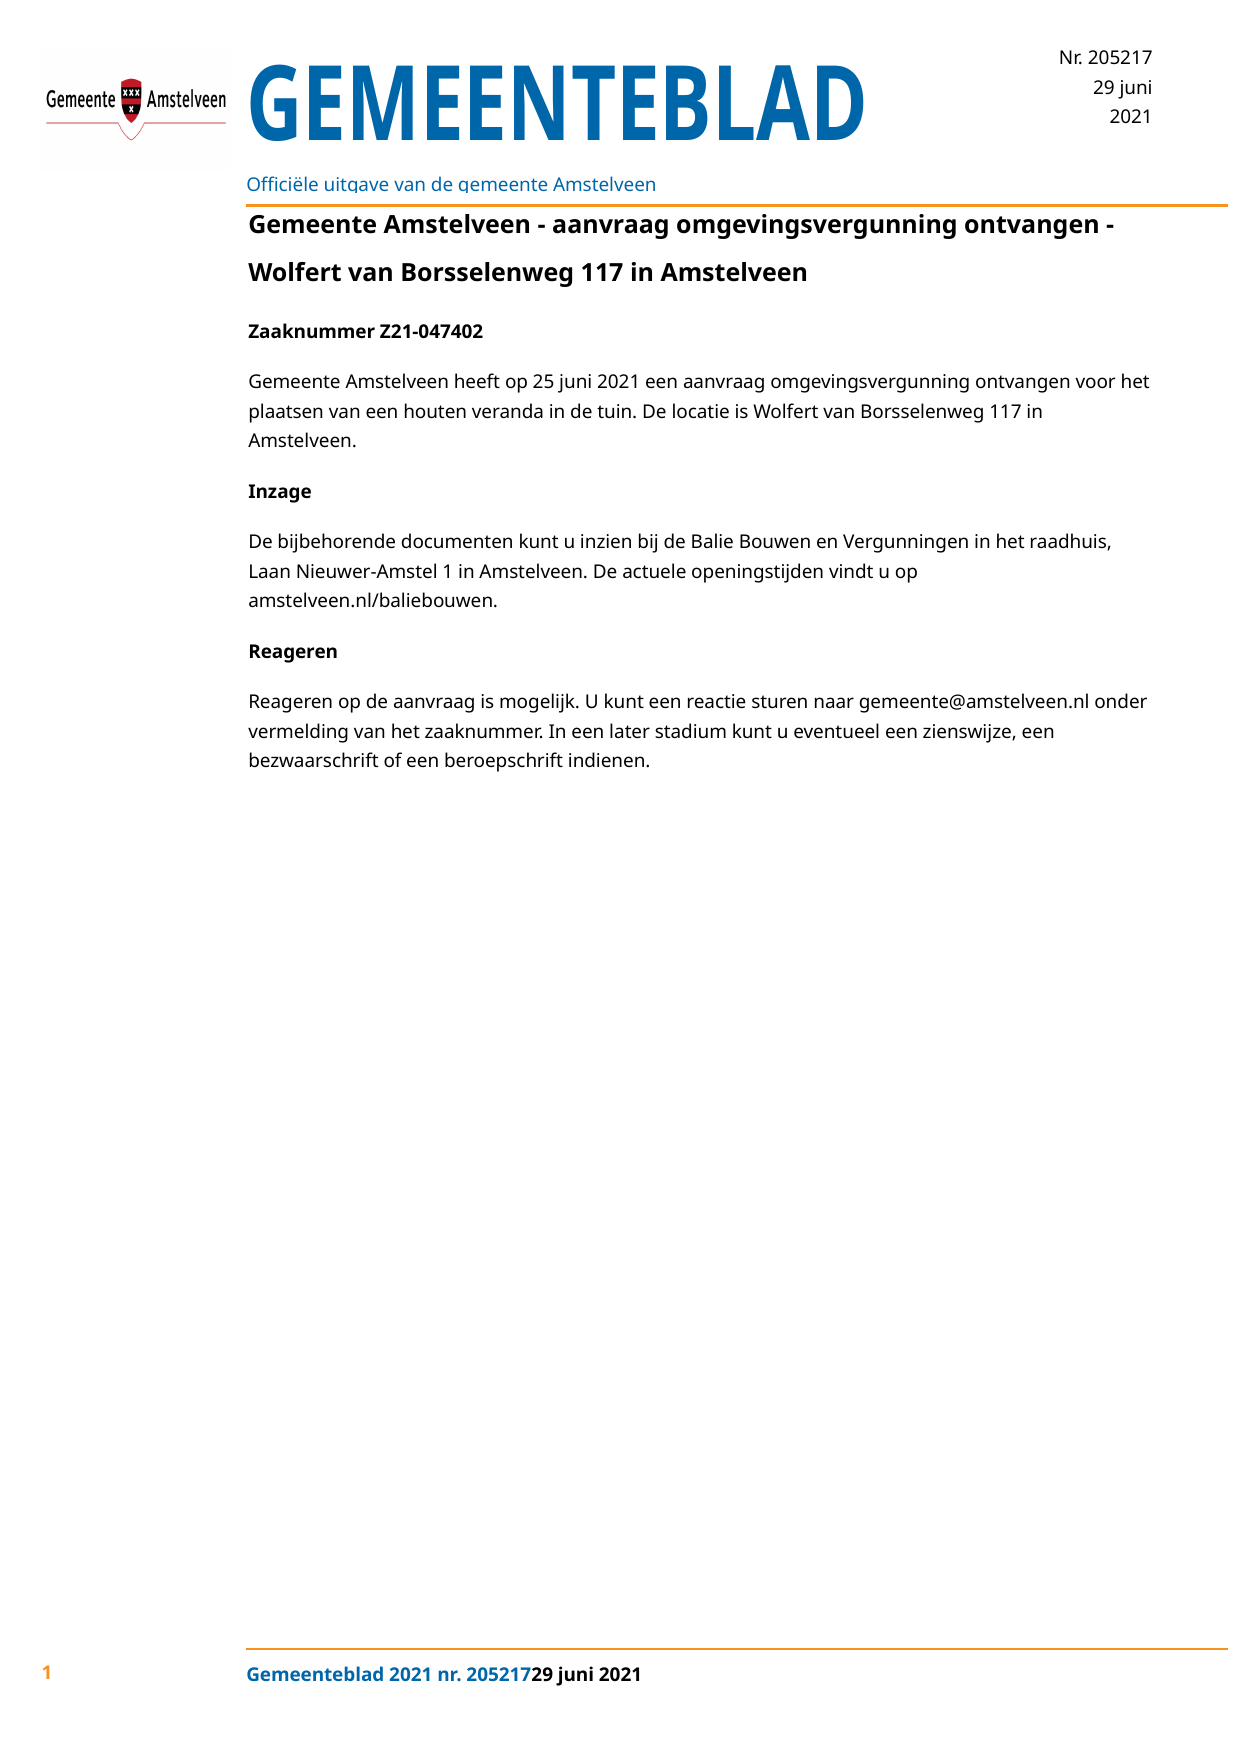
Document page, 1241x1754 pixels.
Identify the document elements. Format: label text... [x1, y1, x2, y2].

text Gemeente Amstelveen - aanvraag omgevingsvergunning ontvangen - Wolfert van Borsselenweg 117 in Amstelveen [248, 207, 1152, 288]
text Gemeente Amstelveen heeft op 25 juni 2021 een aanvraag omgevingsvergunning ontvangen voor het plaatsen van een houten veranda in de tuin. De locatie is Wolfert van Borsselenweg 117 in Amstelveen. [248, 368, 1152, 453]
text Inzage [248, 478, 1152, 504]
text De bijbehorende documenten kunt u inzien bij de Balie Bouwen en Vergunningen in het raadhuis, Laan Nieuwer-Amstel 1 in Amstelveen. De actuele openingstijden vindt u op amstelveen.nl/baliebouwen. [248, 528, 1152, 613]
text Reageren [248, 638, 1152, 664]
text Reageren op de aanvraag is mogelijk. U kunt een reactie sturen naar gemeente@amstelveen.nl onder vermelding van het zaaknummer. In een later stadium kunt u eventueel een zienswijze, een bezwaarschrift of een beroepschrift indienen. [248, 688, 1152, 773]
picture [41, 47, 231, 172]
text Zaaknummer Z21-047402 [248, 318, 1152, 344]
